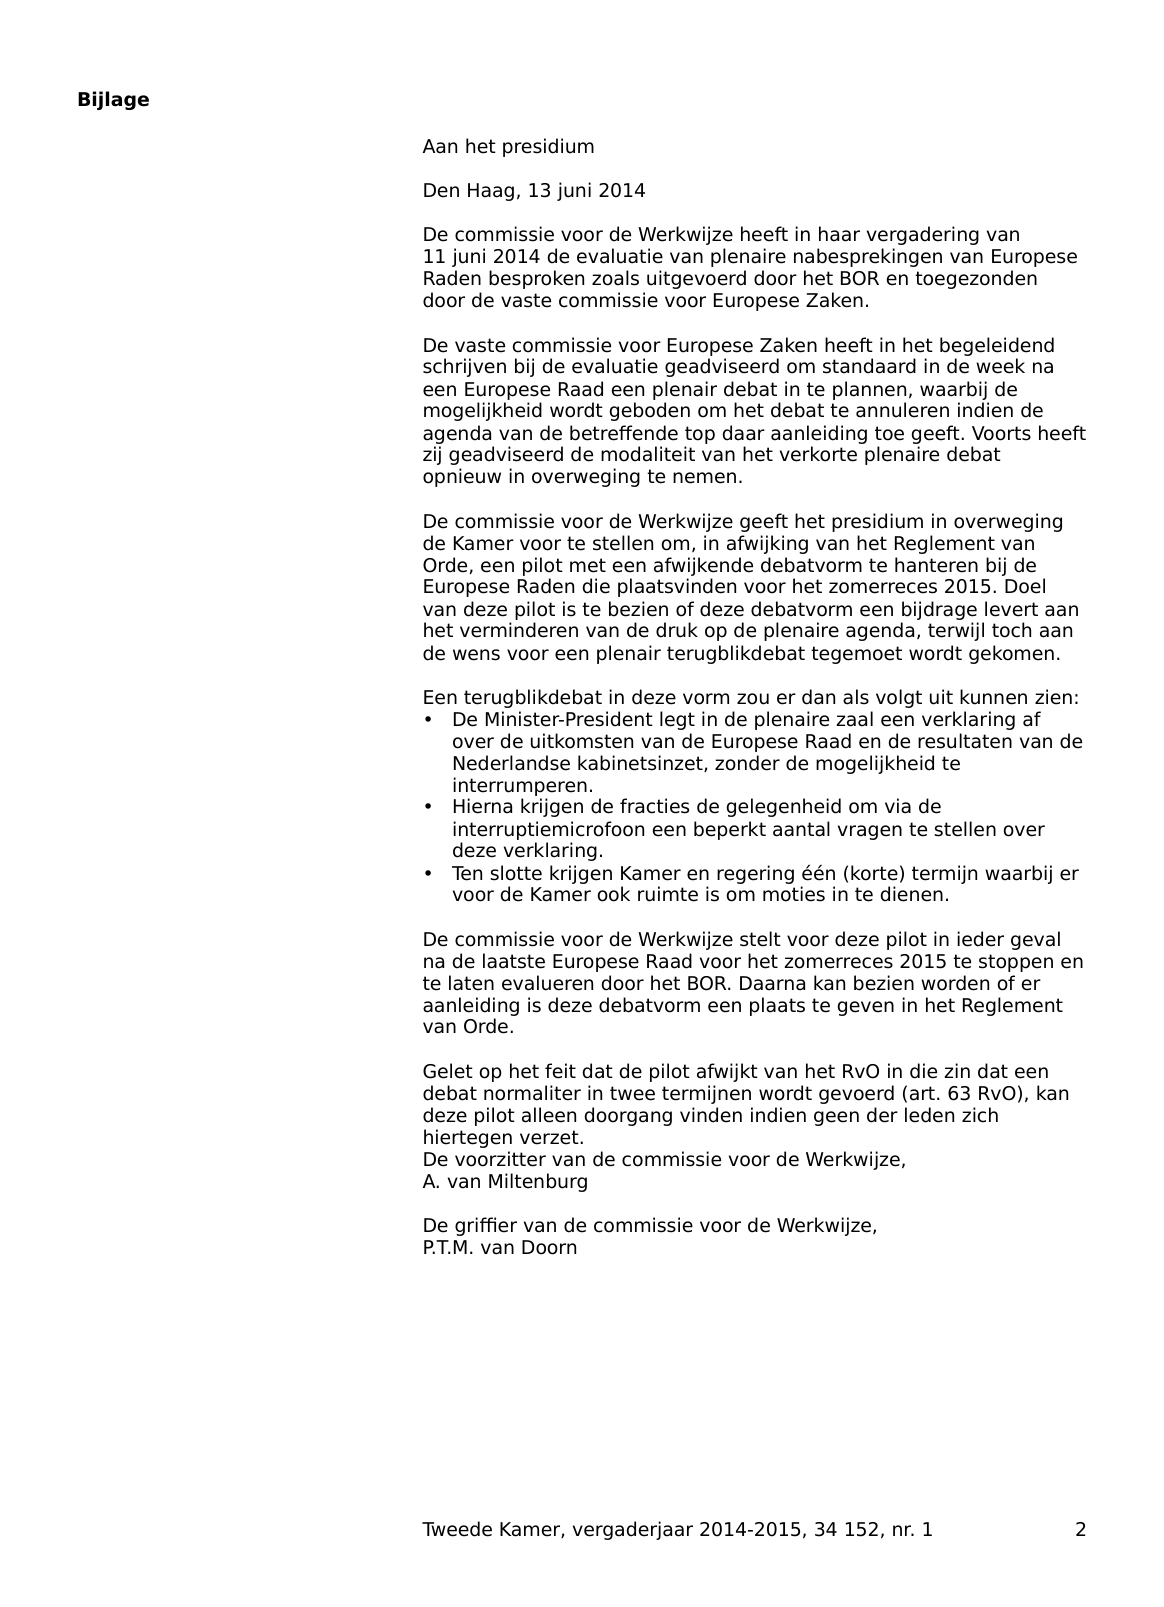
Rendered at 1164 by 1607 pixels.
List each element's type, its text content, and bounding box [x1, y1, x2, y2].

text Gelet op het feit dat de pilot afwijkt van het RvO in die zin dat een debat normaliter in twee termijnen wordt gevoerd (art. 63 RvO), kan deze pilot alleen doorgang vinden indien geen der leden zich hiertegen verzet. [422, 1061, 1087, 1148]
text De vaste commissie voor Europese Zaken heeft in het begeleidend schrijven bij de evaluatie geadviseerd om standaard in de week na een Europese Raad een plenair debat in te plannen, waarbij de mogelijkheid wordt geboden om het debat te annuleren indien de agenda van de betreffende top daar aanleiding toe geeft. Voorts heeft zij geadviseerd de modaliteit van het verkorte plenaire debat opnieuw in overweging te nemen. [422, 334, 1087, 488]
text • De Minister-President legt in de plenaire zaal een verklaring af over de uitkomsten van de Europese Raad en de resultaten van de Nederlandse kabinetsinzet, zonder de mogelijkheid te interrumperen. [422, 708, 1087, 796]
text Een terugblikdebat in deze vorm zou er dan als volgt uit kunnen zien: [422, 687, 1087, 708]
text Aan het presidium [422, 136, 1087, 158]
text De commissie voor de Werkwijze geeft het presidium in overweging de Kamer voor te stellen om, in afwijking van het Reglement van Orde, een pilot met een afwijkende debatvorm te hanteren bij de Europese Raden die plaatsvinden voor het zomerreces 2015. Doel van deze pilot is te bezien of deze debatvorm een bijdrage levert aan het verminderen van de druk op de plenaire agenda, terwijl toch aan de wens voor een plenair terugblikdebat tegemoet wordt gekomen. [422, 511, 1087, 664]
text • Hierna krijgen de fracties de gelegenheid om via de interruptiemicrofoon een beperkt aantal vragen te stellen over deze verklaring. [422, 796, 1087, 862]
text De commissie voor de Werkwijze heeft in haar vergadering van 11 juni 2014 de evaluatie van plenaire nabesprekingen van Europese Raden besproken zoals uitgevoerd door het BOR en toegezonden door de vaste commissie voor Europese Zaken. [422, 224, 1087, 312]
text De commissie voor de Werkwijze stelt voor deze pilot in ieder geval na de laatste Europese Raad voor het zomerreces 2015 te stoppen en te laten evalueren door het BOR. Daarna kan bezien worden of er aanleiding is deze debatvorm een plaats te geven in het Reglement van Orde. [422, 928, 1087, 1038]
text • Ten slotte krijgen Kamer en regering één (korte) termijn waarbij er voor de Kamer ook ruimte is om moties in te dienen. [422, 862, 1087, 906]
text De voorzitter van de commissie voor de Werkwijze, A. van Miltenburg [422, 1148, 1087, 1192]
text De griffier van de commissie voor de Werkwijze, P.T.M. van Doorn [422, 1215, 1087, 1259]
subtitle Bijlage [77, 89, 1087, 111]
text Den Haag, 13 juni 2014 [422, 180, 1087, 202]
